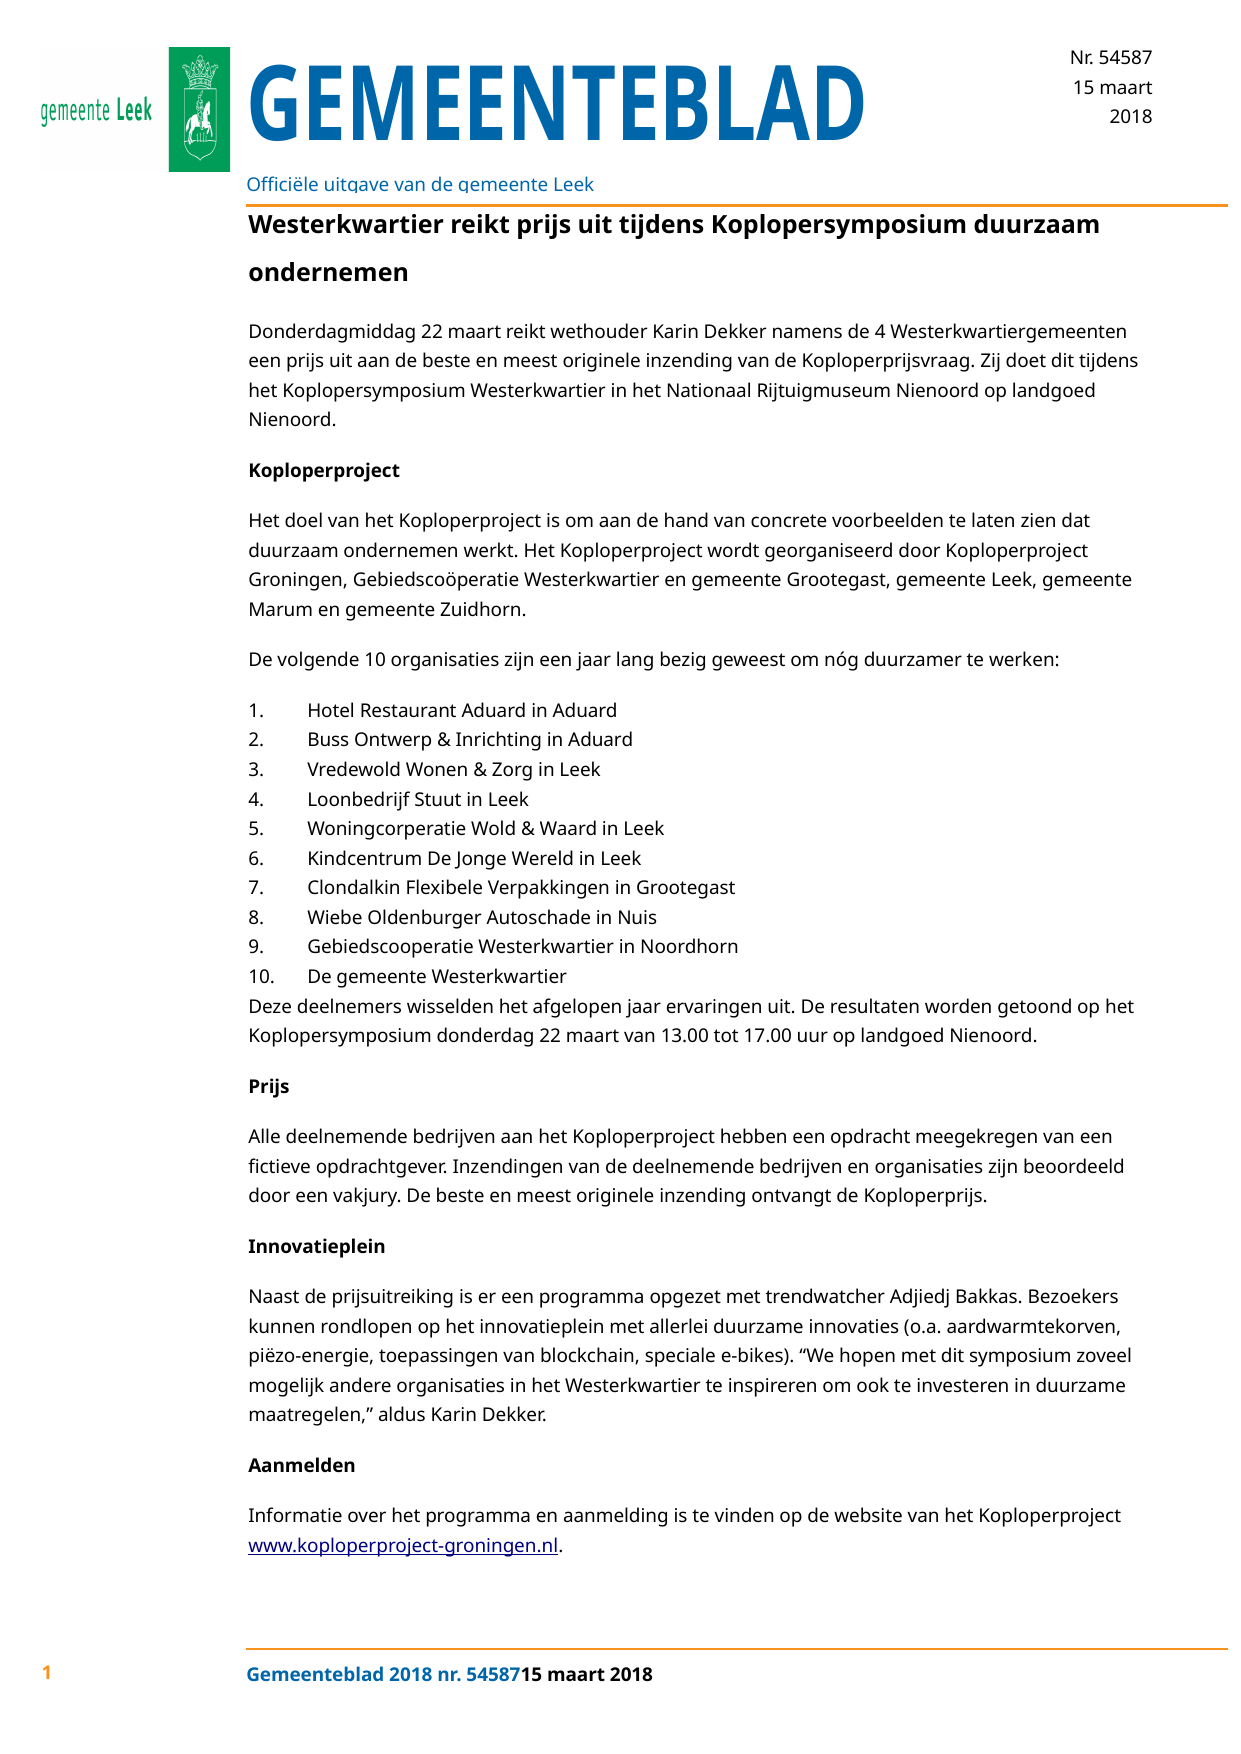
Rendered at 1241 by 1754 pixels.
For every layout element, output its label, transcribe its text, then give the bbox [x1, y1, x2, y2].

list De gemeente Westerkwartier [248, 963, 1152, 989]
text Naast de prijsuitreiking is er een programma opgezet met trendwatcher Adjiedj Bakkas. Bezoekers kunnen rondlopen op het innovatieplein met allerlei duurzame innovaties (o.a. aardwarmtekorven, piëzo-energie, toepassingen van blockchain, speciale e-bikes). “We hopen met dit symposium zoveel mogelijk andere organisaties in het Westerkwartier te inspireren om ook te investeren in duurzame maatregelen,” aldus Karin Dekker. [248, 1283, 1152, 1427]
list Kindcentrum De Jonge Wereld in Leek [248, 845, 1152, 871]
list Vredewold Wonen & Zorg in Leek [248, 756, 1152, 782]
text Aanmelden [248, 1452, 1152, 1478]
text Koploperproject [248, 457, 1152, 483]
list Gebiedscooperatie Westerkwartier in Noordhorn [248, 934, 1152, 959]
list Hotel Restaurant Aduard in Aduard [248, 697, 1152, 723]
text Alle deelnemende bedrijven aan het Koploperproject hebben een opdracht meegekregen van een fictieve opdrachtgever. Inzendingen van de deelnemende bedrijven en organisaties zijn beoordeeld door een vakjury. De beste en meest originele inzending ontvangt de Koploperprijs. [248, 1123, 1152, 1208]
text Donderdagmiddag 22 maart reikt wethouder Karin Dekker namens de 4 Westerkwartiergemeenten een prijs uit aan de beste en meest originele inzending van de Koploperprijsvraag. Zij doet dit tijdens het Koplopersymposium Westerkwartier in het Nationaal Rijtuigmuseum Nienoord op landgoed Nienoord. [248, 318, 1152, 432]
list Loonbedrijf Stuut in Leek [248, 786, 1152, 812]
picture [41, 47, 231, 172]
list Buss Ontwerp & Inrichting in Aduard [248, 727, 1152, 752]
text Westerkwartier reikt prijs uit tijdens Koplopersymposium duurzaam ondernemen [248, 207, 1152, 288]
list Clondalkin Flexibele Verpakkingen in Grootegast [248, 874, 1152, 900]
list Wiebe Oldenburger Autoschade in Nuis [248, 904, 1152, 930]
text Het doel van het Koploperproject is om aan de hand van concrete voorbeelden te laten zien dat duurzaam ondernemen werkt. Het Koploperproject wordt georganiseerd door Koploperproject Groningen, Gebiedscoöperatie Westerkwartier en gemeente Grootegast, gemeente Leek, gemeente Marum en gemeente Zuidhorn. [248, 507, 1152, 622]
text Deze deelnemers wisselden het afgelopen jaar ervaringen uit. De resultaten worden getoond op het Koplopersymposium donderdag 22 maart van 13.00 tot 17.00 uur op landgoed Nienoord. [248, 993, 1152, 1048]
text Innovatieplein [248, 1233, 1152, 1259]
text De volgende 10 organisaties zijn een jaar lang bezig geweest om nóg duurzamer te werken: [248, 647, 1152, 672]
text Informatie over het programma en aanmelding is te vinden op de website van het Koploperproject www.koploperproject-groningen.nl. [248, 1502, 1152, 1558]
text Prijs [248, 1073, 1152, 1099]
list Woningcorperatie Wold & Waard in Leek [248, 815, 1152, 841]
